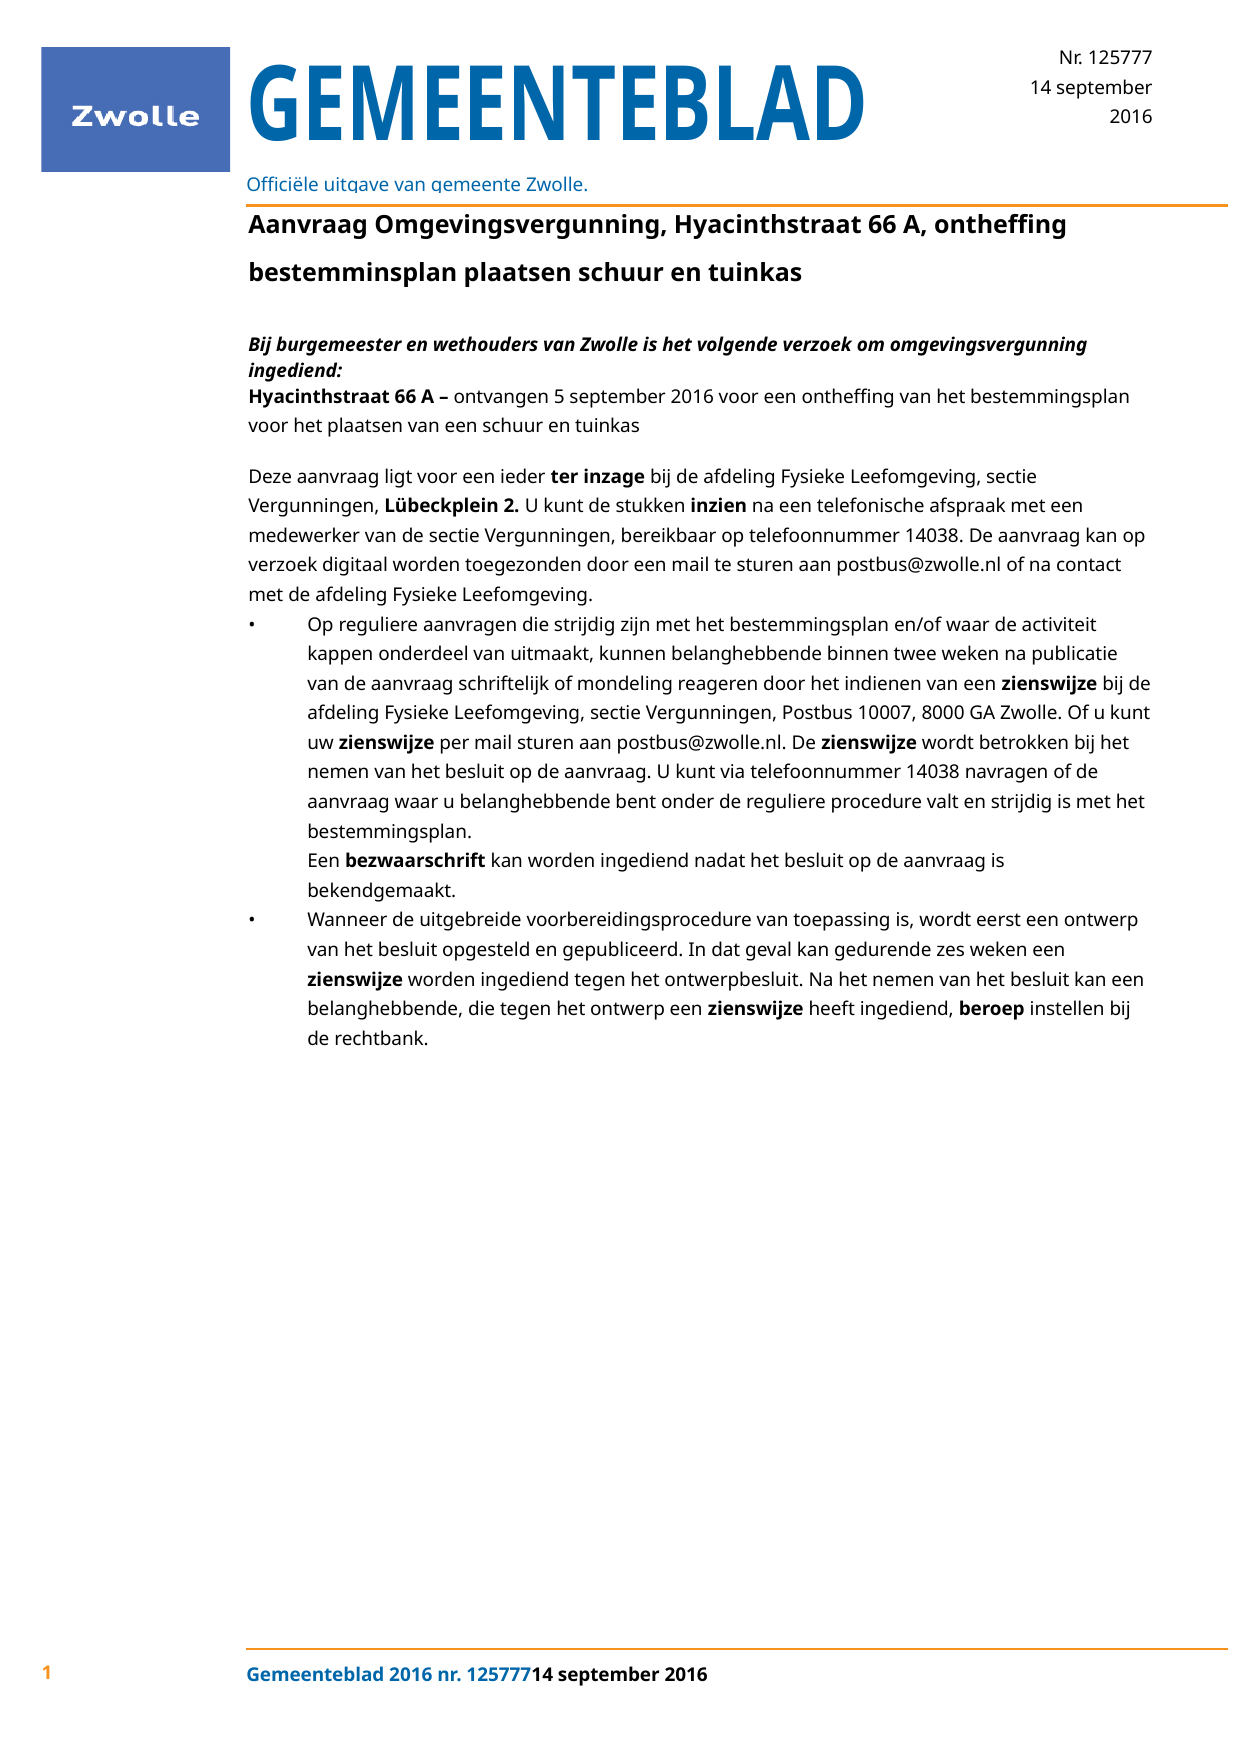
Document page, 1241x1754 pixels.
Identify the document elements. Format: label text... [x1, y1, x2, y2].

text Bij burgemeester en wethouders van Zwolle is het volgende verzoek om omgevingsvergunning ingediend: [248, 331, 1152, 383]
text Aanvraag Omgevingsvergunning, Hyacinthstraat 66 A, ontheffing bestemminsplan plaatsen schuur en tuinkas [248, 207, 1152, 288]
list Op reguliere aanvragen die strijdig zijn met het bestemmingsplan en/of waar de activiteit kappen onderdeel van uitmaakt, kunnen belanghebbende binnen twee weken na publicatie van de aanvraag schriftelijk of mondeling reageren door het indienen van een zienswijze bij de afdeling Fysieke Leefomgeving, sectie Vergunningen, Postbus 10007, 8000 GA Zwolle. Of u kunt uw zienswijze per mail sturen aan postbus@zwolle.nl. De zienswijze wordt betrokken bij het nemen van het besluit op de aanvraag. U kunt via telefoonnummer 14038 navragen of de aanvraag waar u belanghebbende bent onder de reguliere procedure valt en strijdig is met het bestemmingsplan. [248, 611, 1152, 844]
text Deze aanvraag ligt voor een ieder ter inzage bij de afdeling Fysieke Leefomgeving, sectie Vergunningen, Lübeckplein 2. U kunt de stukken inzien na een telefonische afspraak met een medewerker van de sectie Vergunningen, bereikbaar op telefoonnummer 14038. De aanvraag kan op verzoek digitaal worden toegezonden door een mail te sturen aan postbus@zwolle.nl of na contact met de afdeling Fysieke Leefomgeving. [248, 463, 1152, 607]
picture [41, 47, 231, 172]
list Een bezwaarschrift kan worden ingediend nadat het besluit op de aanvraag is bekendgemaakt. [248, 847, 1152, 903]
text Hyacinthstraat 66 A – ontvangen 5 september 2016 voor een ontheffing van het bestemmingsplan voor het plaatsen van een schuur en tuinkas [248, 383, 1152, 438]
list Wanneer de uitgebreide voorbereidingsprocedure van toepassing is, wordt eerst een ontwerp van het besluit opgesteld en gepubliceerd. In dat geval kan gedurende zes weken een zienswijze worden ingediend tegen het ontwerpbesluit. Na het nemen van het besluit kan een belanghebbende, die tegen het ontwerp een zienswijze heeft ingediend, beroep instellen bij de rechtbank. [248, 907, 1152, 1051]
